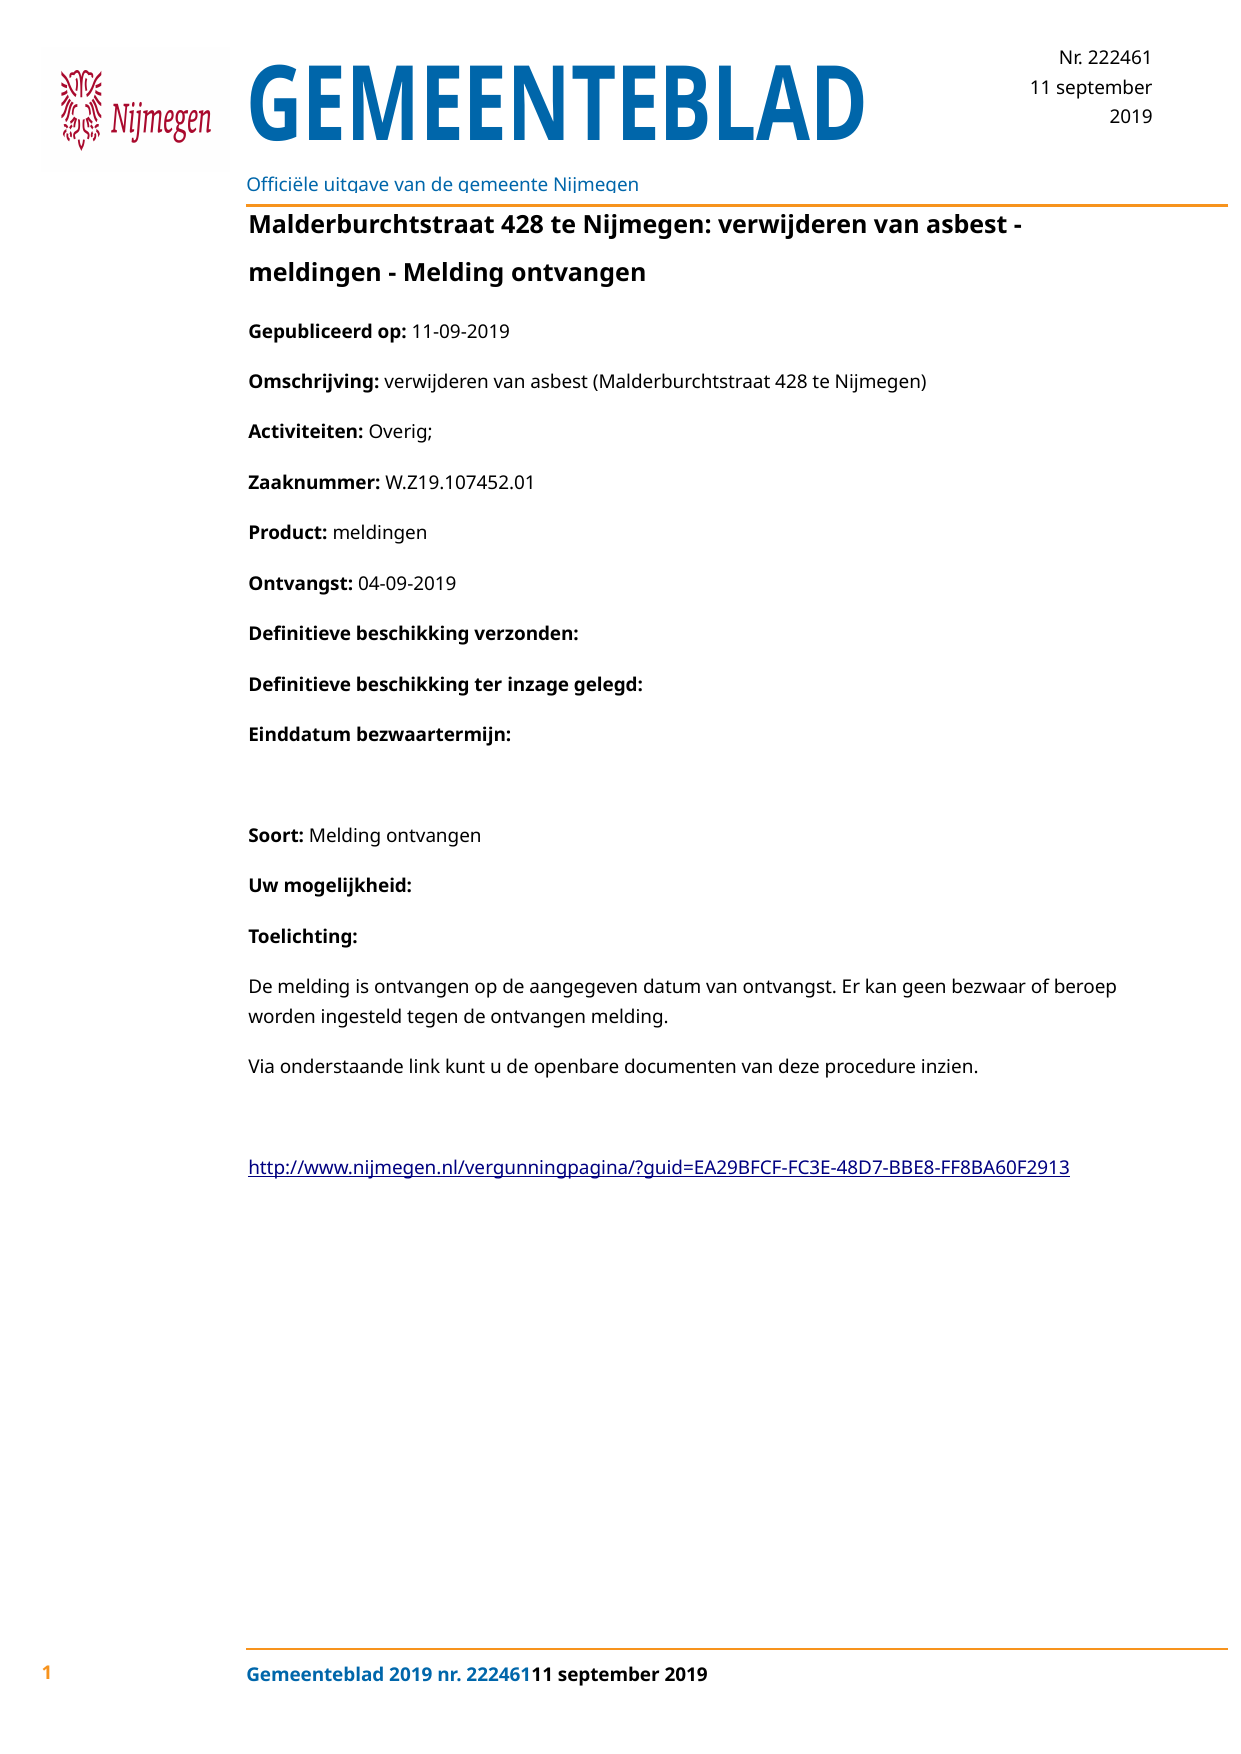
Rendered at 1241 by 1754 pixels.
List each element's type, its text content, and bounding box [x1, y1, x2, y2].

text Omschrijving: verwijderen van asbest (Malderburchtstraat 428 te Nijmegen) [248, 368, 1152, 394]
text Zaaknummer: W.Z19.107452.01 [248, 469, 1152, 495]
text Product: meldingen [248, 519, 1152, 545]
text Malderburchtstraat 428 te Nijmegen: verwijderen van asbest - meldingen - Melding ontvangen [248, 207, 1152, 288]
text Uw mogelijkheid: [248, 872, 1152, 898]
text http://www.nijmegen.nl/vergunningpagina/?guid=EA29BFCF-FC3E-48D7-BBE8-FF8BA60F2913 [248, 1154, 1152, 1180]
text Toelichting: [248, 923, 1152, 949]
text Activiteiten: Overig; [248, 419, 1152, 444]
text Ontvangst: 04-09-2019 [248, 570, 1152, 596]
text Definitieve beschikking verzonden: [248, 620, 1152, 646]
text Via onderstaande link kunt u de openbare documenten van deze procedure inzien. [248, 1053, 1152, 1079]
text Soort: Melding ontvangen [248, 822, 1152, 848]
text De melding is ontvangen op de aangegeven datum van ontvangst. Er kan geen bezwaar of beroep worden ingesteld tegen de ontvangen melding. [248, 973, 1152, 1029]
text Gepubliceerd op: 11-09-2019 [248, 318, 1152, 344]
text Definitieve beschikking ter inzage gelegd: [248, 671, 1152, 697]
text Einddatum bezwaartermijn: [248, 721, 1152, 747]
picture [41, 47, 231, 172]
